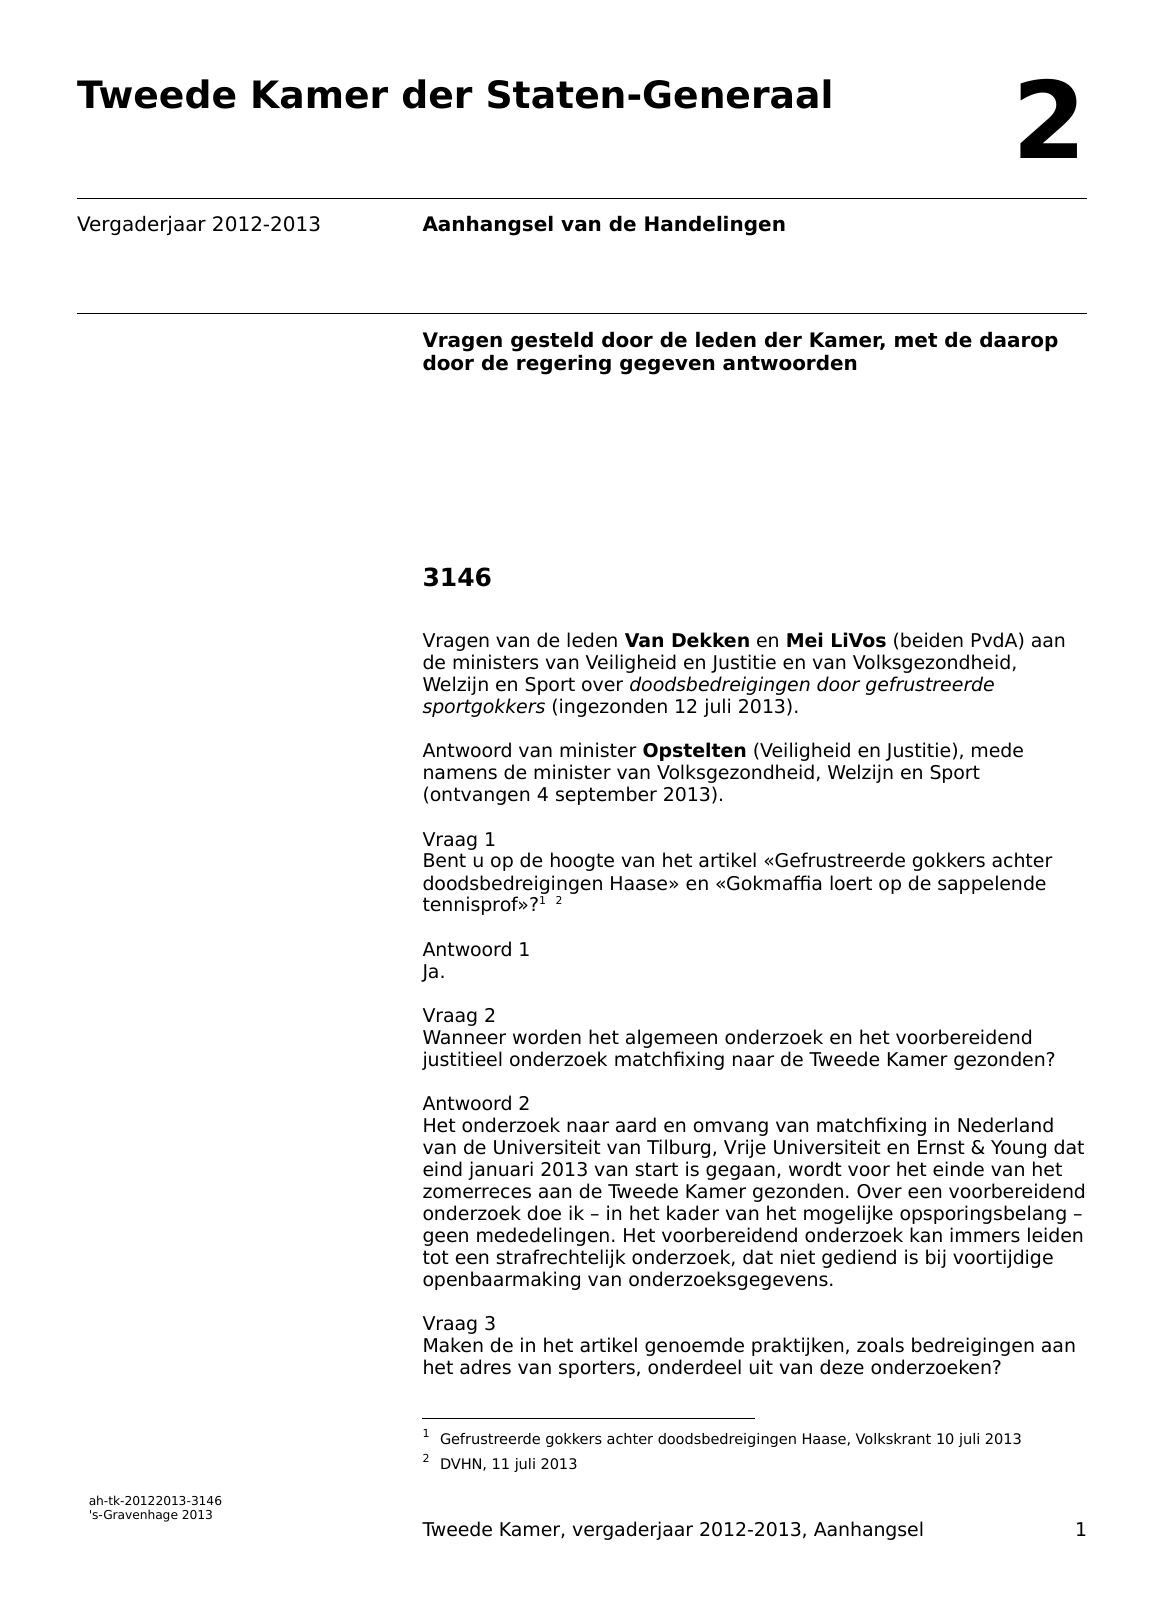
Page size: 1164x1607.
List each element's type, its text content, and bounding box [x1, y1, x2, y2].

table_cell Aanhangsel van de Handelingen [422, 199, 1087, 313]
text Gefrustreerde gokkers achter doodsbedreigingen Haase, Volkskrant 10 juli 2013 [422, 1427, 1087, 1449]
text Antwoord van minister Opstelten (Veiligheid en Justitie), mede namens de minister van Volksgezondheid, Welzijn en Sport (ontvangen 4 september 2013). [422, 740, 1087, 806]
table_cell [77, 314, 422, 375]
text Bent u op de hoogte van het artikel «Gefrustreerde gokkers achter doodsbedreigingen Haase» en «Gokmaffia loert op de sappelende tennisprof»? [422, 850, 1087, 916]
text 's-Gravenhage 2013 [88, 1508, 323, 1522]
text Ja. [422, 961, 1087, 982]
text Vraag 3 [422, 1313, 1087, 1335]
table_header 2 [886, 59, 1087, 198]
text Antwoord 2 [422, 1093, 1087, 1115]
text Antwoord 1 [422, 938, 1087, 961]
text Maken de in het artikel genoemde praktijken, zoals bedreigingen aan het adres van sporters, onderdeel uit van deze onderzoeken? [422, 1335, 1087, 1379]
text DVHN, 11 juli 2013 [422, 1452, 1087, 1474]
text ah-tk-20122013-3146 [88, 1494, 323, 1508]
text Het onderzoek naar aard en omvang van matchfixing in Nederland van de Universiteit van Tilburg, Vrije Universiteit en Ernst & Young dat eind januari 2013 van start is gegaan, wordt voor het einde van het zomerreces aan de Tweede Kamer gezonden. Over een voorbereidend onderzoek doe ik – in het kader van het mogelijke opsporingsbelang – geen mededelingen. Het voorbereidend onderzoek kan immers leiden tot een strafrechtelijk onderzoek, dat niet gediend is bij voortijdige openbaarmaking van onderzoeksgegevens. [422, 1115, 1087, 1291]
table_cell Vragen gesteld door de leden der Kamer, met de daarop door de regering gegeven antwoorden [422, 314, 1087, 375]
table_header Tweede Kamer der Staten-Generaal [77, 59, 886, 198]
text 3146 [422, 563, 1087, 592]
text Vraag 2 [422, 1005, 1087, 1027]
text Vraag 1 [422, 828, 1087, 850]
text Wanneer worden het algemeen onderzoek en het voorbereidend justitieel onderzoek matchfixing naar de Tweede Kamer gezonden? [422, 1027, 1087, 1071]
table_cell Vergaderjaar 2012-2013 [77, 199, 422, 313]
text Vragen van de leden Van Dekken en Mei LiVos (beiden PvdA) aan de ministers van Veiligheid en Justitie en van Volksgezondheid, Welzijn en Sport over doodsbedreigingen door gefrustreerde sportgokkers (ingezonden 12 juli 2013). [422, 630, 1087, 718]
